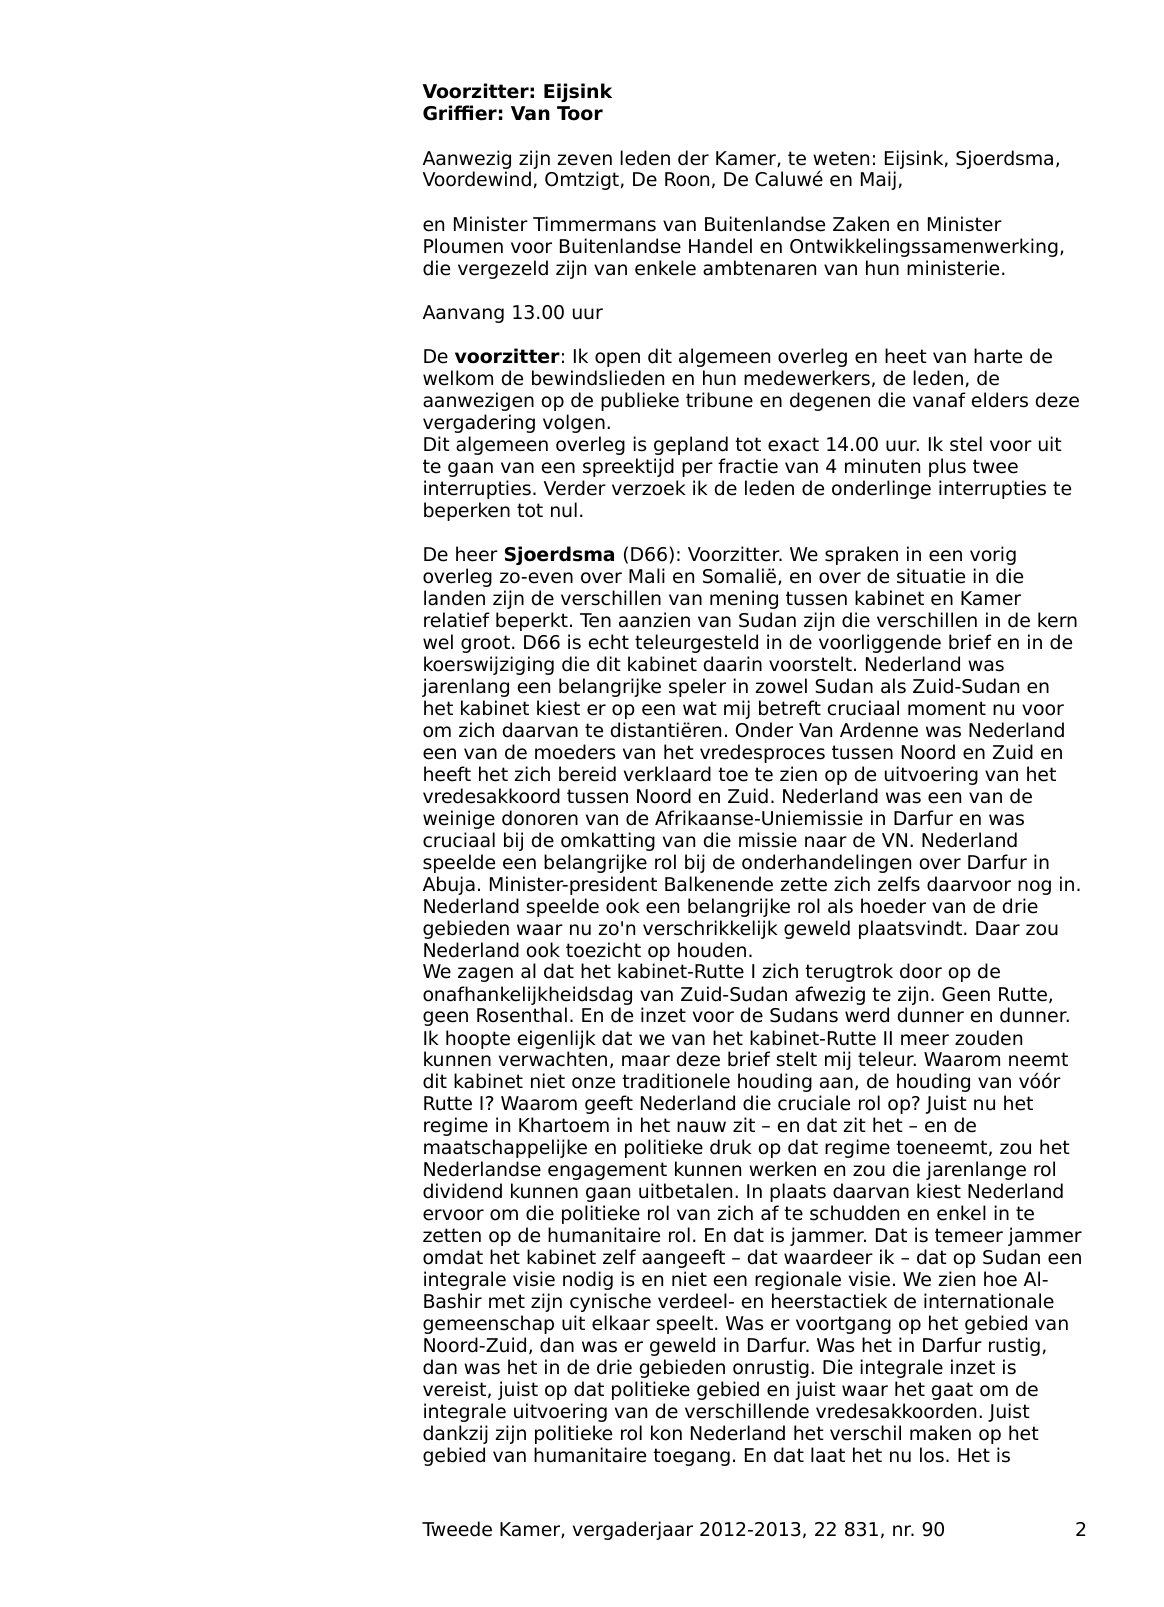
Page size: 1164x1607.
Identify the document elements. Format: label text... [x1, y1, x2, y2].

text De heer Sjoerdsma (D66): Voorzitter. We spraken in een vorig overleg zo-even over Mali en Somalië, en over de situatie in die landen zijn de verschillen van mening tussen kabinet en Kamer relatief beperkt. Ten aanzien van Sudan zijn die verschillen in de kern wel groot. D66 is echt teleurgesteld in de voorliggende brief en in de koerswijziging die dit kabinet daarin voorstelt. Nederland was jarenlang een belangrijke speler in zowel Sudan als Zuid-Sudan en het kabinet kiest er op een wat mij betreft cruciaal moment nu voor om zich daarvan te distantiëren. Onder Van Ardenne was Nederland een van de moeders van het vredesproces tussen Noord en Zuid en heeft het zich bereid verklaard toe te zien op de uitvoering van het vredesakkoord tussen Noord en Zuid. Nederland was een van de weinige donoren van de Afrikaanse-Uniemissie in Darfur en was cruciaal bij de omkatting van die missie naar de VN. Nederland speelde een belangrijke rol bij de onderhandelingen over Darfur in Abuja. Minister-president Balkenende zette zich zelfs daarvoor nog in. Nederland speelde ook een belangrijke rol als hoeder van de drie gebieden waar nu zo'n verschrikkelijk geweld plaatsvindt. Daar zou Nederland ook toezicht op houden. [422, 544, 1087, 961]
text Dit algemeen overleg is gepland tot exact 14.00 uur. Ik stel voor uit te gaan van een spreektijd per fractie van 4 minuten plus twee interrupties. Verder verzoek ik de leden de onderlinge interrupties te beperken tot nul. [422, 434, 1087, 522]
text Voorzitter: Eijsink [422, 81, 1087, 103]
text De voorzitter: Ik open dit algemeen overleg en heet van harte de welkom de bewindslieden en hun medewerkers, de leden, de aanwezigen op de publieke tribune en degenen die vanaf elders deze vergadering volgen. [422, 346, 1087, 434]
text Aanwezig zijn zeven leden der Kamer, te weten: Eijsink, Sjoerdsma, Voordewind, Omtzigt, De Roon, De Caluwé en Maij, [422, 147, 1087, 191]
text We zagen al dat het kabinet-Rutte I zich terugtrok door op de onafhankelijkheidsdag van Zuid-Sudan afwezig te zijn. Geen Rutte, geen Rosenthal. En de inzet voor de Sudans werd dunner en dunner. Ik hoopte eigenlijk dat we van het kabinet-Rutte II meer zouden kunnen verwachten, maar deze brief stelt mij teleur. Waarom neemt dit kabinet niet onze traditionele houding aan, de houding van vóór Rutte I? Waarom geeft Nederland die cruciale rol op? Juist nu het regime in Khartoem in het nauw zit – en dat zit het – en de maatschappelijke en politieke druk op dat regime toeneemt, zou het Nederlandse engagement kunnen werken en zou die jarenlange rol dividend kunnen gaan uitbetalen. In plaats daarvan kiest Nederland ervoor om die politieke rol van zich af te schudden en enkel in te zetten op de humanitaire rol. En dat is jammer. Dat is temeer jammer omdat het kabinet zelf aangeeft – dat waardeer ik – dat op Sudan een integrale visie nodig is en niet een regionale visie. We zien hoe Al-Bashir met zijn cynische verdeel- en heerstactiek de internationale gemeenschap uit elkaar speelt. Was er voortgang op het gebied van Noord-Zuid, dan was er geweld in Darfur. Was het in Darfur rustig, dan was het in de drie gebieden onrustig. Die integrale inzet is vereist, juist op dat politieke gebied en juist waar het gaat om de integrale uitvoering van de verschillende vredesakkoorden. Juist dankzij zijn politieke rol kon Nederland het verschil maken op het gebied van humanitaire toegang. En dat laat het nu los. Het is [422, 961, 1087, 1467]
text Aanvang 13.00 uur [422, 302, 1087, 324]
text en Minister Timmermans van Buitenlandse Zaken en Minister Ploumen voor Buitenlandse Handel en Ontwikkelingssamenwerking, die vergezeld zijn van enkele ambtenaren van hun ministerie. [422, 213, 1087, 279]
text Griffier: Van Toor [422, 103, 1087, 125]
